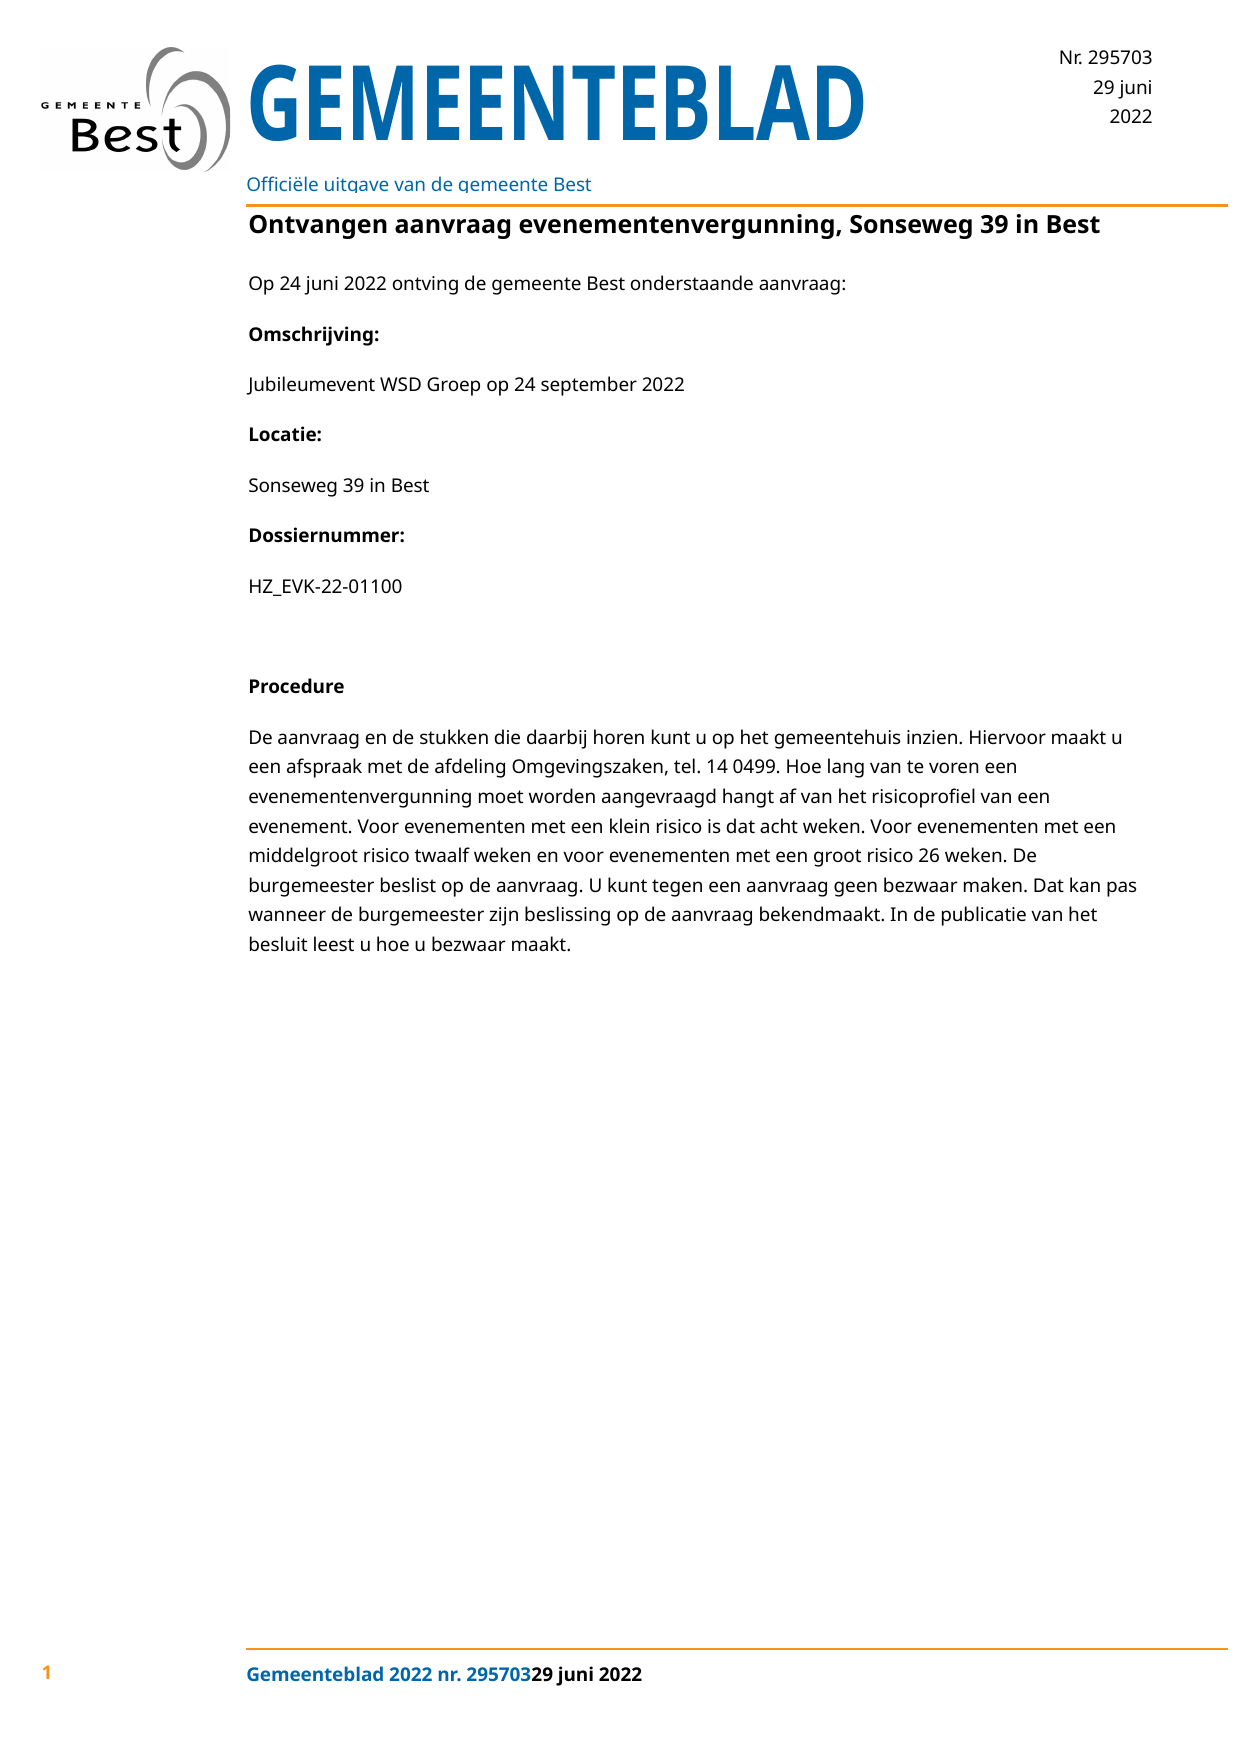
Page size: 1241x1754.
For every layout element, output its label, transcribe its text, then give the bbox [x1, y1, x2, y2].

picture [41, 47, 231, 172]
text De aanvraag en de stukken die daarbij horen kunt u op het gemeentehuis inzien. Hiervoor maakt u een afspraak met de afdeling Omgevingszaken, tel. 14 0499. Hoe lang van te voren een evenementenvergunning moet worden aangevraagd hangt af van het risicoprofiel van een evenement. Voor evenementen met een klein risico is dat acht weken. Voor evenementen met een middelgroot risico twaalf weken en voor evenementen met een groot risico 26 weken. De burgemeester beslist op de aanvraag. U kunt tegen een aanvraag geen bezwaar maken. Dat kan pas wanneer de burgemeester zijn beslissing op de aanvraag bekendmaakt. In de publicatie van het besluit leest u hoe u bezwaar maakt. [248, 724, 1152, 957]
text Procedure [248, 674, 1152, 699]
text Op 24 juni 2022 ontving de gemeente Best onderstaande aanvraag: [248, 270, 1152, 296]
text Ontvangen aanvraag evenementenvergunning, Sonseweg 39 in Best [248, 207, 1152, 241]
text Locatie: [248, 422, 1152, 447]
text Omschrijving: [248, 321, 1152, 346]
text Dossiernummer: [248, 522, 1152, 548]
text Jubileumevent WSD Groep op 24 september 2022 [248, 371, 1152, 397]
text Sonseweg 39 in Best [248, 472, 1152, 498]
text HZ_EVK-22-01100 [248, 573, 1152, 598]
